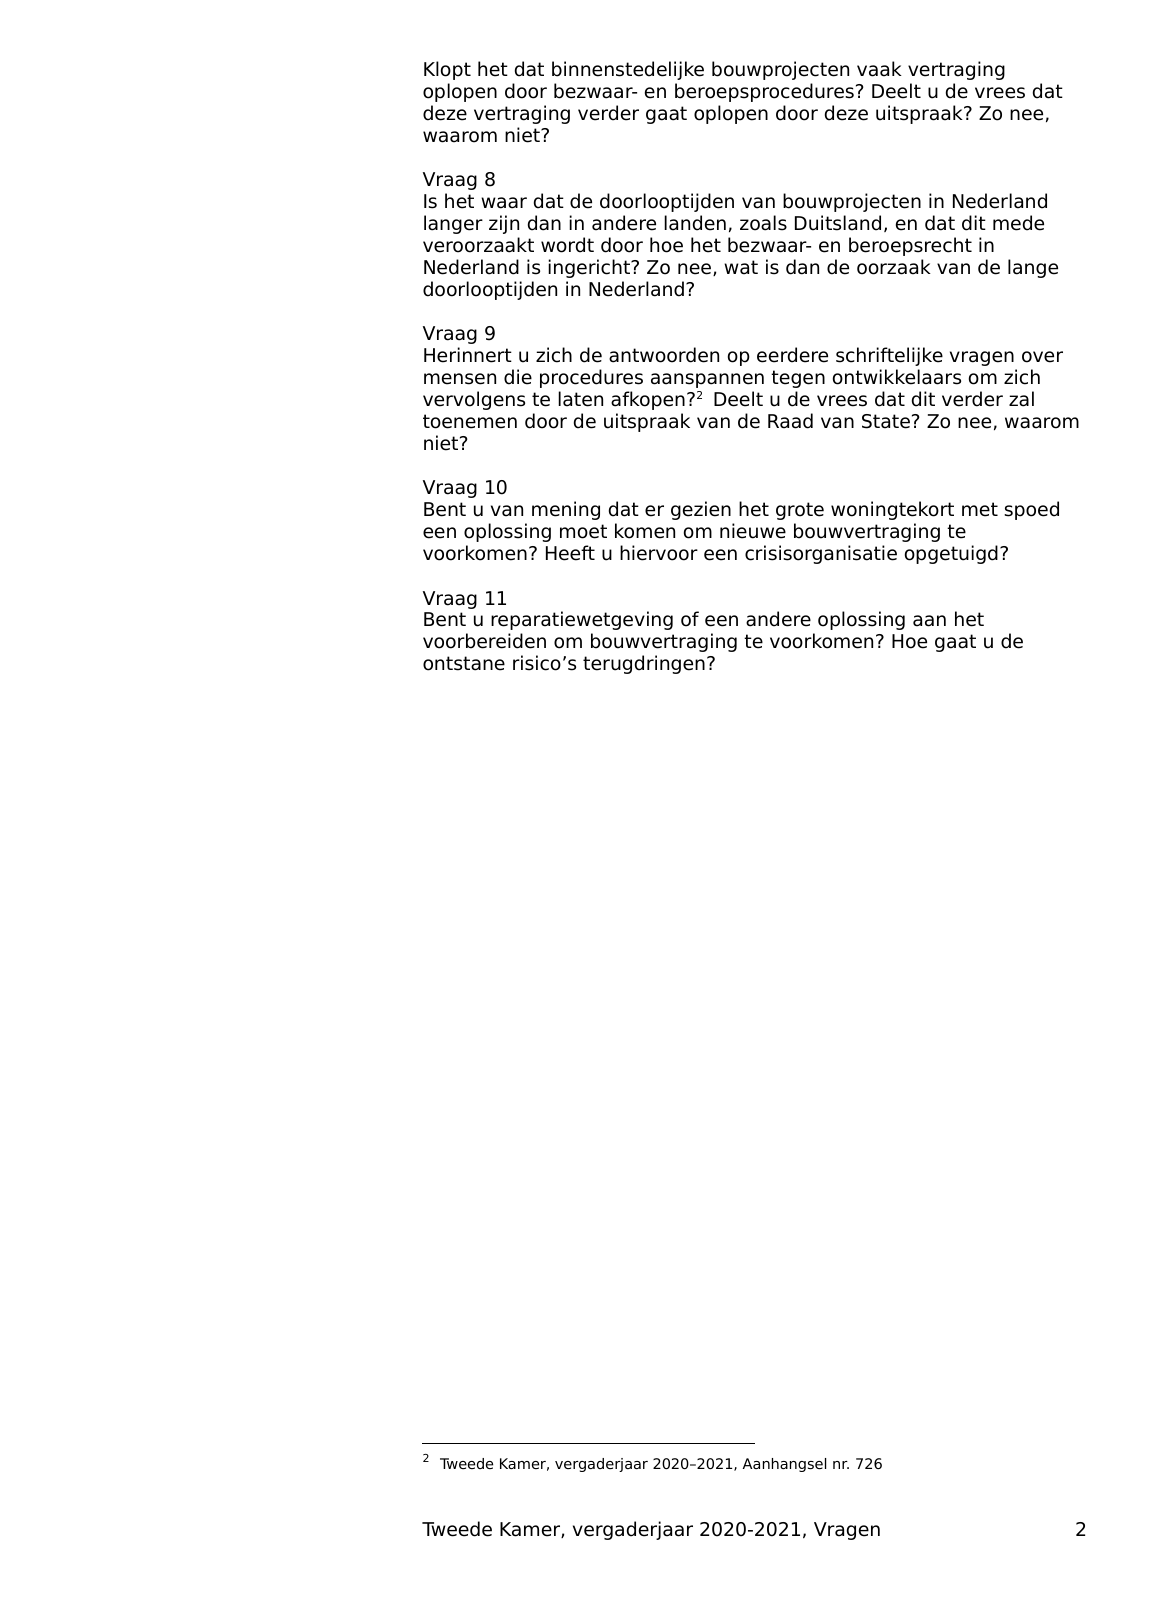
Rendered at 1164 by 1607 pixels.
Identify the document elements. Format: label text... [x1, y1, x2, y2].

text Herinnert u zich de antwoorden op eerdere schriftelijke vragen over mensen die procedures aanspannen tegen ontwikkelaars om zich vervolgens te laten afkopen? Deelt u de vrees dat dit verder zal toenemen door de uitspraak van de Raad van State? Zo nee, waarom niet? [422, 345, 1087, 455]
text Vraag 9 [422, 323, 1087, 345]
text Tweede Kamer, vergaderjaar 2020–2021, Aanhangsel nr. 726 [422, 1452, 1087, 1474]
text Klopt het dat binnenstedelijke bouwprojecten vaak vertraging oplopen door bezwaar- en beroepsprocedures? Deelt u de vrees dat deze vertraging verder gaat oplopen door deze uitspraak? Zo nee, waarom niet? [422, 59, 1087, 147]
text Vraag 10 [422, 477, 1087, 499]
text Bent u van mening dat er gezien het grote woningtekort met spoed een oplossing moet komen om nieuwe bouwvertraging te voorkomen? Heeft u hiervoor een crisisorganisatie opgetuigd? [422, 499, 1087, 565]
text Vraag 8 [422, 169, 1087, 191]
text Is het waar dat de doorlooptijden van bouwprojecten in Nederland langer zijn dan in andere landen, zoals Duitsland, en dat dit mede veroorzaakt wordt door hoe het bezwaar- en beroepsrecht in Nederland is ingericht? Zo nee, wat is dan de oorzaak van de lange doorlooptijden in Nederland? [422, 191, 1087, 301]
text Vraag 11 [422, 587, 1087, 609]
text Bent u reparatiewetgeving of een andere oplossing aan het voorbereiden om bouwvertraging te voorkomen? Hoe gaat u de ontstane risico’s terugdringen? [422, 609, 1087, 675]
